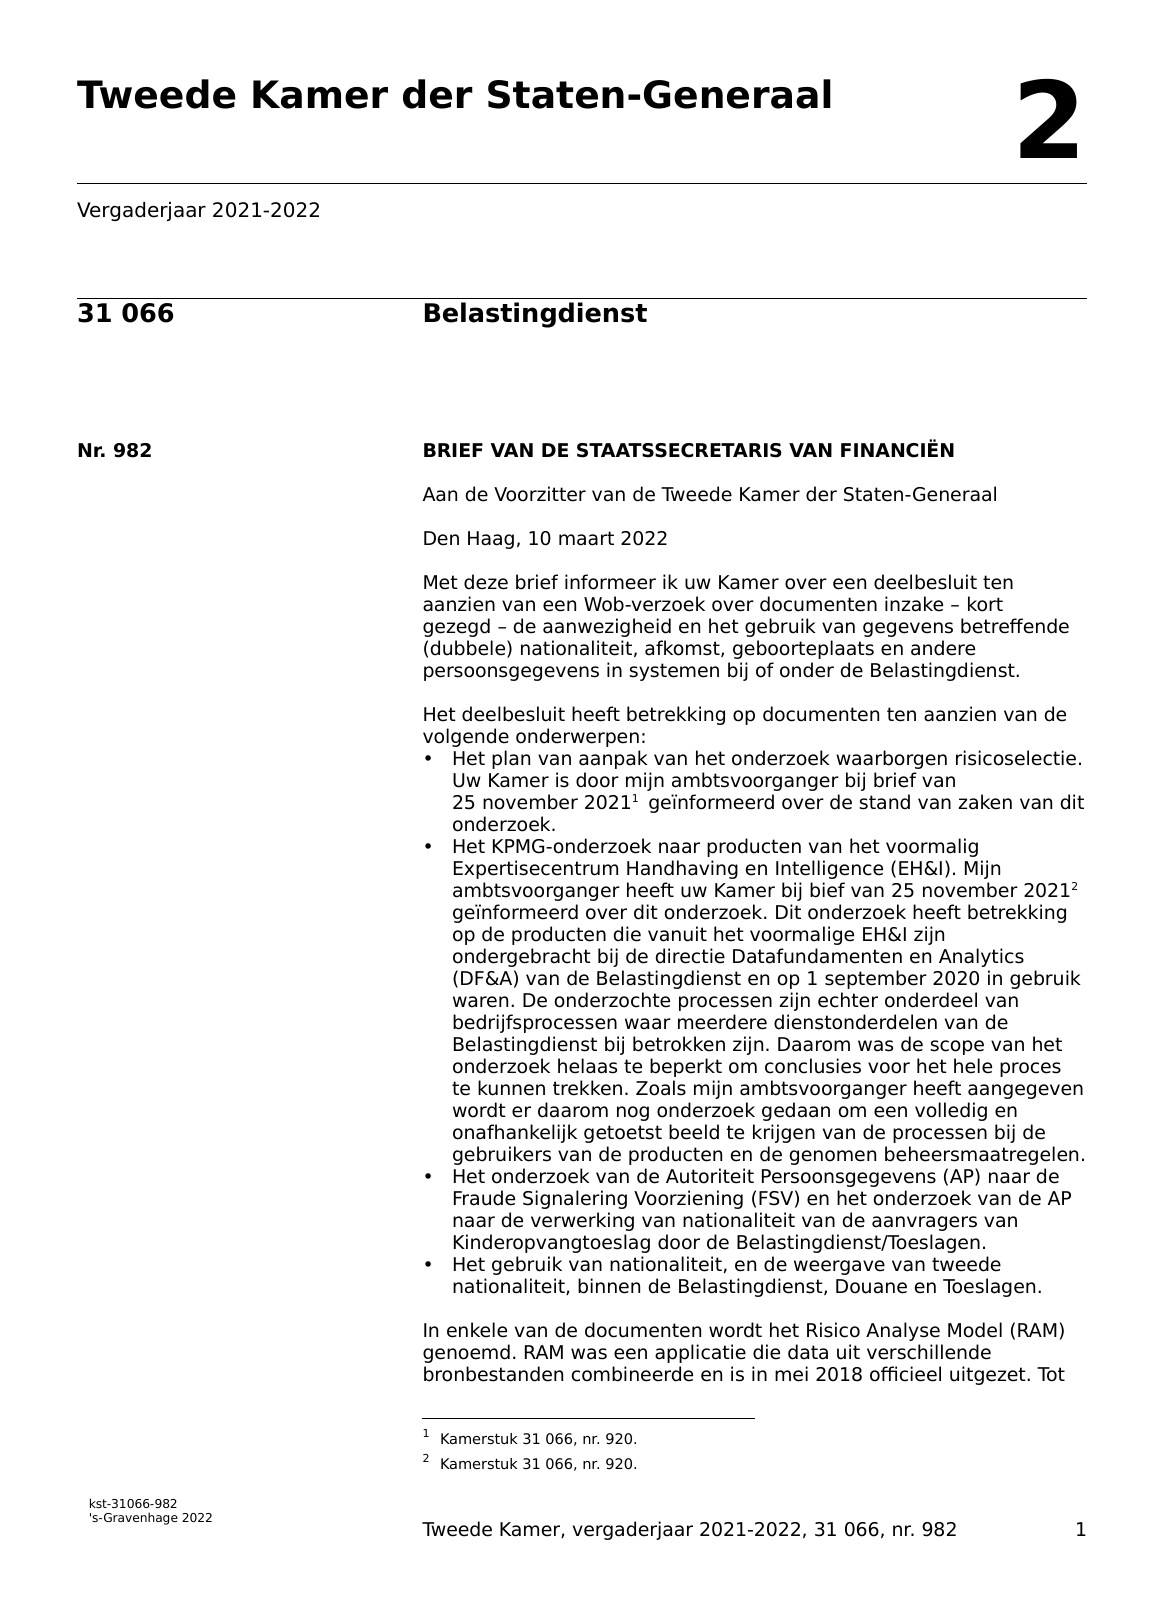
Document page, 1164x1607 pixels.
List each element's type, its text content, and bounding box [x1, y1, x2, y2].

table_header 2 [886, 59, 1087, 183]
text Den Haag, 10 maart 2022 [422, 528, 1087, 550]
text Met deze brief informeer ik uw Kamer over een deelbesluit ten aanzien van een Wob-verzoek over documenten inzake – kort gezegd – de aanwezigheid en het gebruik van gegevens betreffende (dubbele) nationaliteit, afkomst, geboorteplaats en andere persoonsgegevens in systemen bij of onder de Belastingdienst. [422, 572, 1087, 682]
text • Het plan van aanpak van het onderzoek waarborgen risicoselectie. Uw Kamer is door mijn ambtsvoorganger bij brief van 25 november 2021 geïnformeerd over de stand van zaken van dit onderzoek. [422, 748, 1087, 836]
table_header Tweede Kamer der Staten-Generaal [77, 59, 886, 183]
table_cell Vergaderjaar 2021-2022 [77, 184, 1087, 298]
subtitle Nr. 982 BRIEF VAN DE STAATSSECRETARIS VAN FINANCIËN [77, 440, 1087, 462]
text kst-31066-982 [88, 1497, 323, 1511]
subtitle 31 066 Belastingdienst [77, 299, 1087, 329]
text Aan de Voorzitter van de Tweede Kamer der Staten-Generaal [422, 484, 1087, 506]
text 's-Gravenhage 2022 [88, 1511, 323, 1525]
text • Het gebruik van nationaliteit, en de weergave van tweede nationaliteit, binnen de Belastingdienst, Douane en Toeslagen. [422, 1254, 1087, 1298]
text • Het KPMG-onderzoek naar producten van het voormalig Expertisecentrum Handhaving en Intelligence (EH&I). Mijn ambtsvoorganger heeft uw Kamer bij bief van 25 november 2021 geïnformeerd over dit onderzoek. Dit onderzoek heeft betrekking op de producten die vanuit het voormalige EH&I zijn ondergebracht bij de directie Datafundamenten en Analytics (DF&A) van de Belastingdienst en op 1 september 2020 in gebruik waren. De onderzochte processen zijn echter onderdeel van bedrijfsprocessen waar meerdere dienstonderdelen van de Belastingdienst bij betrokken zijn. Daarom was de scope van het onderzoek helaas te beperkt om conclusies voor het hele proces te kunnen trekken. Zoals mijn ambtsvoorganger heeft aangegeven wordt er daarom nog onderzoek gedaan om een volledig en onafhankelijk getoetst beeld te krijgen van de processen bij de gebruikers van de producten en de genomen beheersmaatregelen. [422, 836, 1087, 1166]
text Het deelbesluit heeft betrekking op documenten ten aanzien van de volgende onderwerpen: [422, 704, 1087, 748]
text In enkele van de documenten wordt het Risico Analyse Model (RAM) genoemd. RAM was een applicatie die data uit verschillende bronbestanden combineerde en is in mei 2018 officieel uitgezet. Tot [422, 1320, 1087, 1386]
text Kamerstuk 31 066, nr. 920. [422, 1452, 1087, 1474]
text Kamerstuk 31 066, nr. 920. [422, 1427, 1087, 1449]
text • Het onderzoek van de Autoriteit Persoonsgegevens (AP) naar de Fraude Signalering Voorziening (FSV) en het onderzoek van de AP naar de verwerking van nationaliteit van de aanvragers van Kinderopvangtoeslag door de Belastingdienst/Toeslagen. [422, 1166, 1087, 1254]
